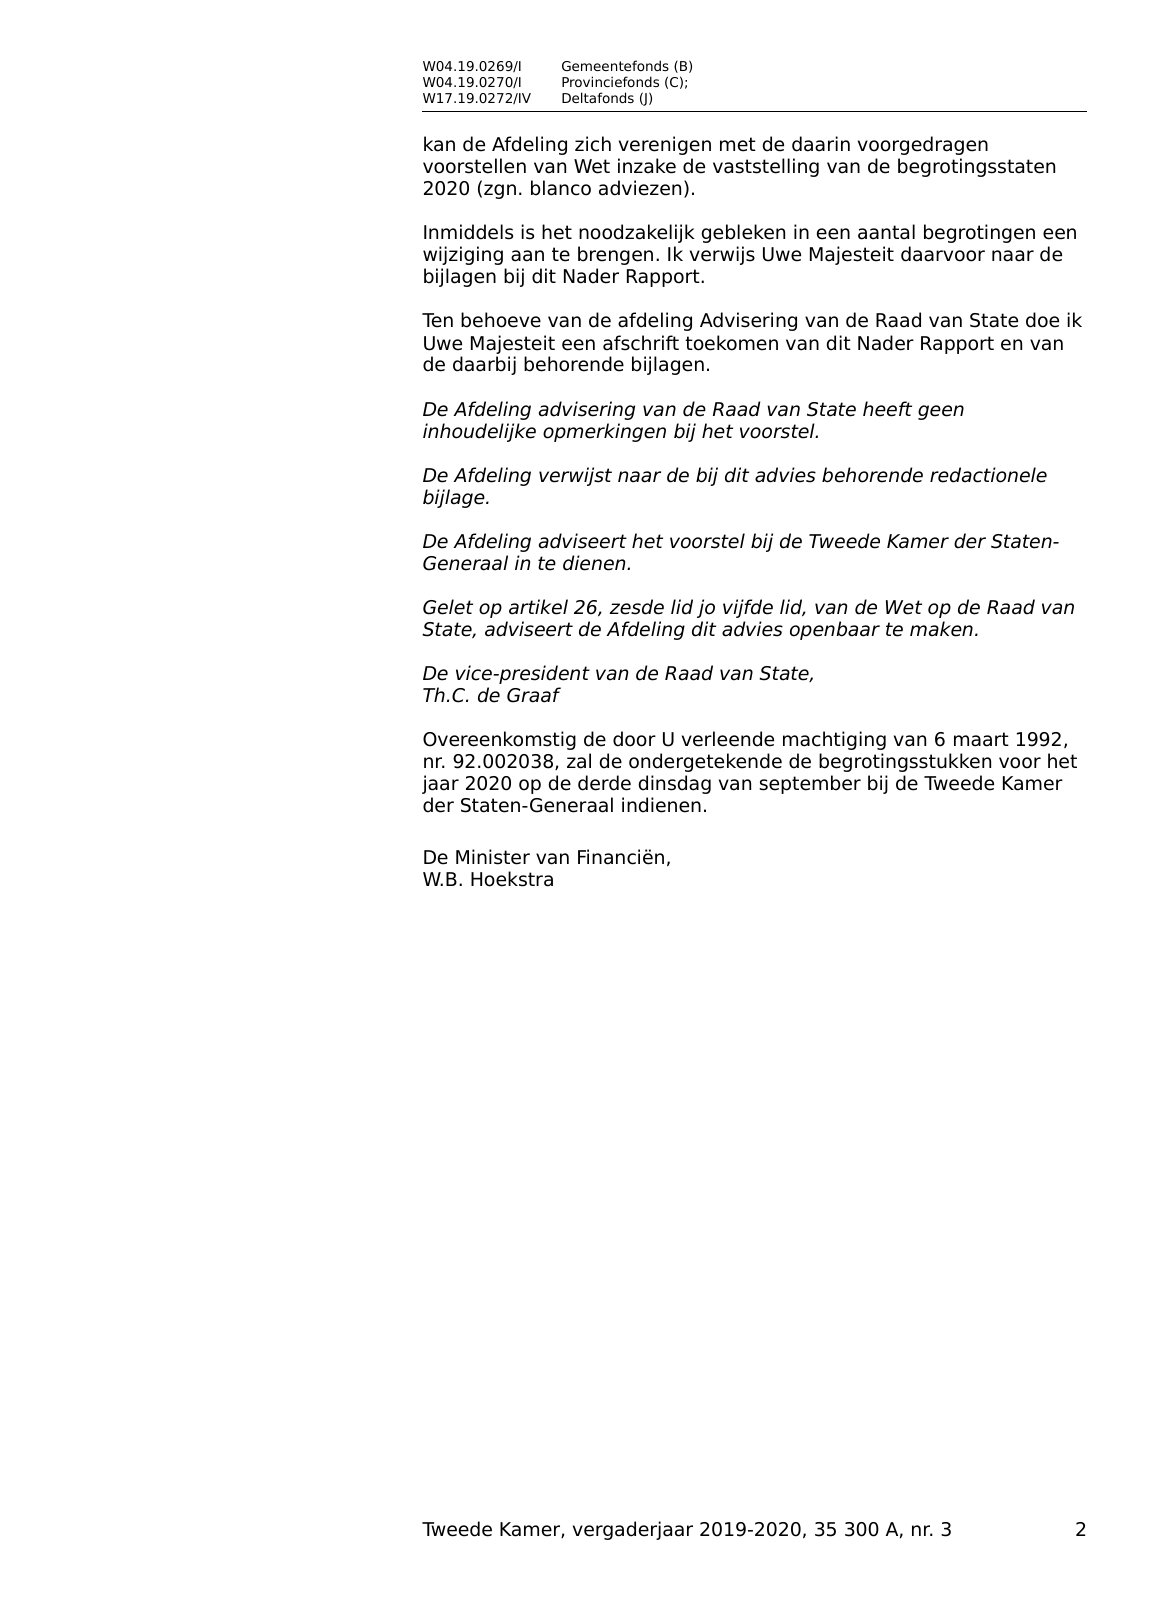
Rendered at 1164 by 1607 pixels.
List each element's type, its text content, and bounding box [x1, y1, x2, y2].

text De Afdeling advisering van de Raad van State heeft geen inhoudelijke opmerkingen bij het voorstel. [422, 398, 1087, 442]
text De Minister van Financiën, W.B. Hoekstra [422, 847, 1087, 891]
text De Afdeling verwijst naar de bij dit advies behorende redactionele bijlage. [422, 465, 1087, 509]
table_cell W17.19.0272/IV [422, 91, 555, 111]
text Th.C. de Graaf [422, 685, 1087, 707]
text De vice-president van de Raad van State, [422, 663, 1087, 685]
text kan de Afdeling zich verenigen met de daarin voorgedragen voorstellen van Wet inzake de vaststelling van de begrotingsstaten 2020 (zgn. blanco adviezen). [422, 134, 1087, 200]
text Ten behoeve van de afdeling Advisering van de Raad van State doe ik Uwe Majesteit een afschrift toekomen van dit Nader Rapport en van de daarbij behorende bijlagen. [422, 310, 1087, 376]
table_cell Gemeentefonds (B) [555, 59, 1087, 75]
text De Afdeling adviseert het voorstel bij de Tweede Kamer der Staten-Generaal in te dienen. [422, 531, 1087, 575]
table_cell W04.19.0269/I [422, 59, 555, 75]
text Gelet op artikel 26, zesde lid jo vijfde lid, van de Wet op de Raad van State, adviseert de Afdeling dit advies openbaar te maken. [422, 597, 1087, 641]
table_cell Deltafonds (J) [555, 91, 1087, 111]
text Overeenkomstig de door U verleende machtiging van 6 maart 1992, nr. 92.002038, zal de ondergetekende de begrotingsstukken voor het jaar 2020 op de derde dinsdag van september bij de Tweede Kamer der Staten-Generaal indienen. [422, 729, 1087, 817]
table_cell Provinciefonds (C); [555, 75, 1087, 91]
table_cell W04.19.0270/I [422, 75, 555, 91]
text Inmiddels is het noodzakelijk gebleken in een aantal begrotingen een wijziging aan te brengen. Ik verwijs Uwe Majesteit daarvoor naar de bijlagen bij dit Nader Rapport. [422, 222, 1087, 288]
